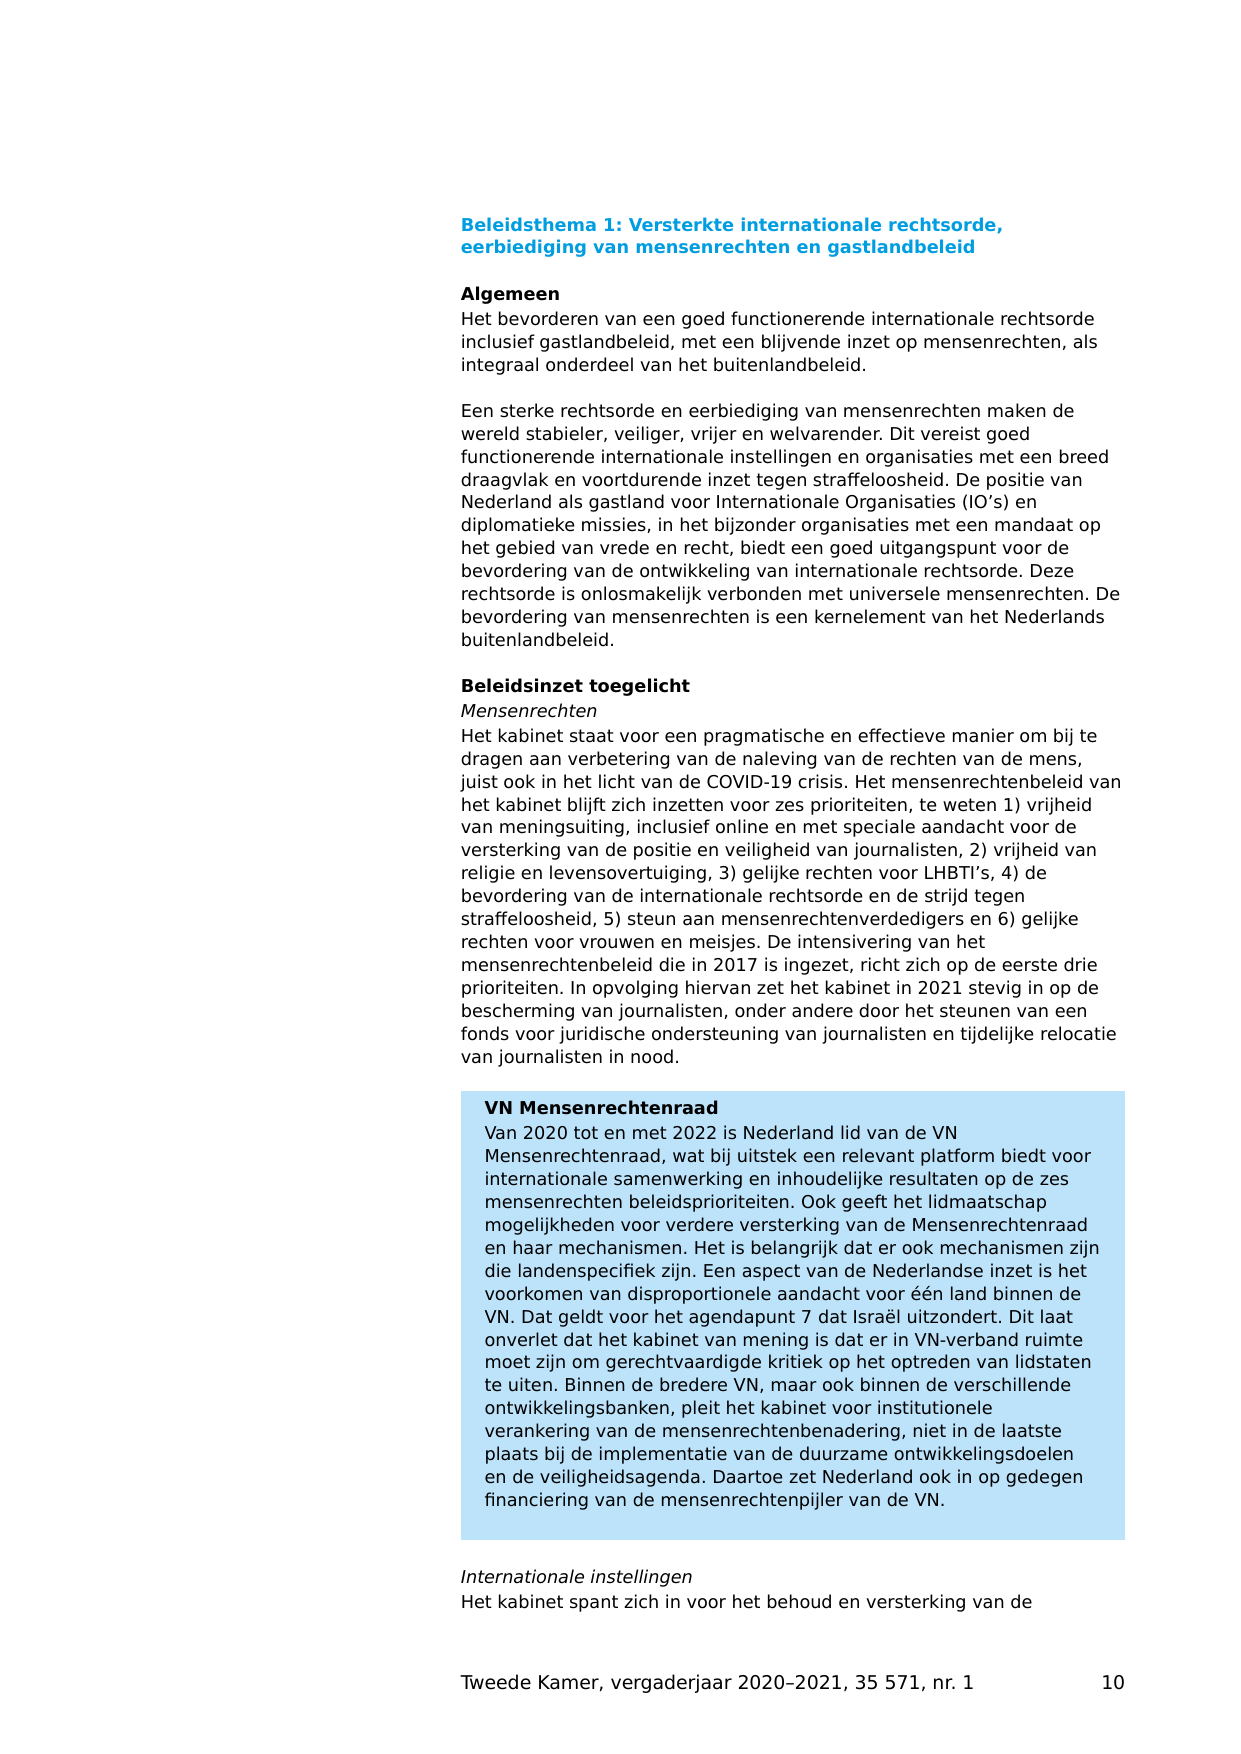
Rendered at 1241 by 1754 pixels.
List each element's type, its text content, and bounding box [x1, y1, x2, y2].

text Internationale instellingen [461, 1565, 1125, 1588]
text Mensenrechten [461, 699, 1125, 722]
text Het kabinet staat voor een pragmatische en effectieve manier om bij te dragen aan verbetering van de naleving van de rechten van de mens, juist ook in het licht van de COVID-19 crisis. Het mensenrechtenbeleid van het kabinet blijft zich inzetten voor zes prioriteiten, te weten 1) vrijheid van meningsuiting, inclusief online en met speciale aandacht voor de versterking van de positie en veiligheid van journalisten, 2) vrijheid van religie en levensovertuiging, 3) gelijke rechten voor LHBTI’s, 4) de bevordering van de internationale rechtsorde en de strijd tegen straffeloosheid, 5) steun aan mensenrechtenverdedigers en 6) gelijke rechten voor vrouwen en meisjes. De intensivering van het mensenrechtenbeleid die in 2017 is ingezet, richt zich op de eerste drie prioriteiten. In opvolging hiervan zet het kabinet in 2021 stevig in op de bescherming van journalisten, onder andere door het steunen van een fonds voor juridische ondersteuning van journalisten en tijdelijke relocatie van journalisten in nood. [461, 724, 1125, 1068]
title Beleidsthema 1: Versterkte internationale rechtsorde, eerbiediging van mensenrechten en gastlandbeleid [461, 213, 1125, 258]
text Een sterke rechtsorde en eerbiediging van mensenrechten maken de wereld stabieler, veiliger, vrijer en welvarender. Dit vereist goed functionerende internationale instellingen en organisaties met een breed draagvlak en voortdurende inzet tegen straffeloosheid. De positie van Nederland als gastland voor Internationale Organisaties (IO’s) en diplomatieke missies, in het bijzonder organisaties met een mandaat op het gebied van vrede en recht, biedt een goed uitgangspunt voor de bevordering van de ontwikkeling van internationale rechtsorde. Deze rechtsorde is onlosmakelijk verbonden met universele mensenrechten. De bevordering van mensenrechten is een kernelement van het Nederlands buitenlandbeleid. [461, 399, 1125, 651]
text Het bevorderen van een goed functionerende internationale rechtsorde inclusief gastlandbeleid, met een blijvende inzet op mensenrechten, als integraal onderdeel van het buitenlandbeleid. [461, 307, 1125, 376]
text Beleidsinzet toegelicht [461, 674, 1125, 697]
table_header VN Mensenrechtenraad Van 2020 tot en met 2022 is Nederland lid van de VN Mensenrechtenraad, wat bij uitstek een relevant platform biedt voor internationale samenwerking en inhoudelijke resultaten op de zes mensenrechten beleidsprioriteiten. Ook geeft het lidmaatschap mogelijkheden voor verdere versterking van de Mensenrechtenraad en haar mechanismen. Het is belangrijk dat er ook mechanismen zijn die landenspecifiek zijn. Een aspect van de Nederlandse inzet is het voorkomen van disproportionele aandacht voor één land binnen de VN. Dat geldt voor het agendapunt 7 dat Israël uitzondert. Dit laat onverlet dat het kabinet van mening is dat er in VN-verband ruimte moet zijn om gerechtvaardigde kritiek op het optreden van lidstaten te uiten. Binnen de bredere VN, maar ook binnen de verschillende ontwikkelingsbanken, pleit het kabinet voor institutionele verankering van de mensenrechtenbenadering, niet in de laatste plaats bij de implementatie van de duurzame ontwikkelingsdoelen en de veiligheidsagenda. Daartoe zet Nederland ook in op gedegen financiering van de mensenrechtenpijler van de VN. [461, 1091, 1125, 1540]
text Het kabinet spant zich in voor het behoud en versterking van de [461, 1590, 1125, 1613]
text Algemeen [461, 282, 1125, 305]
